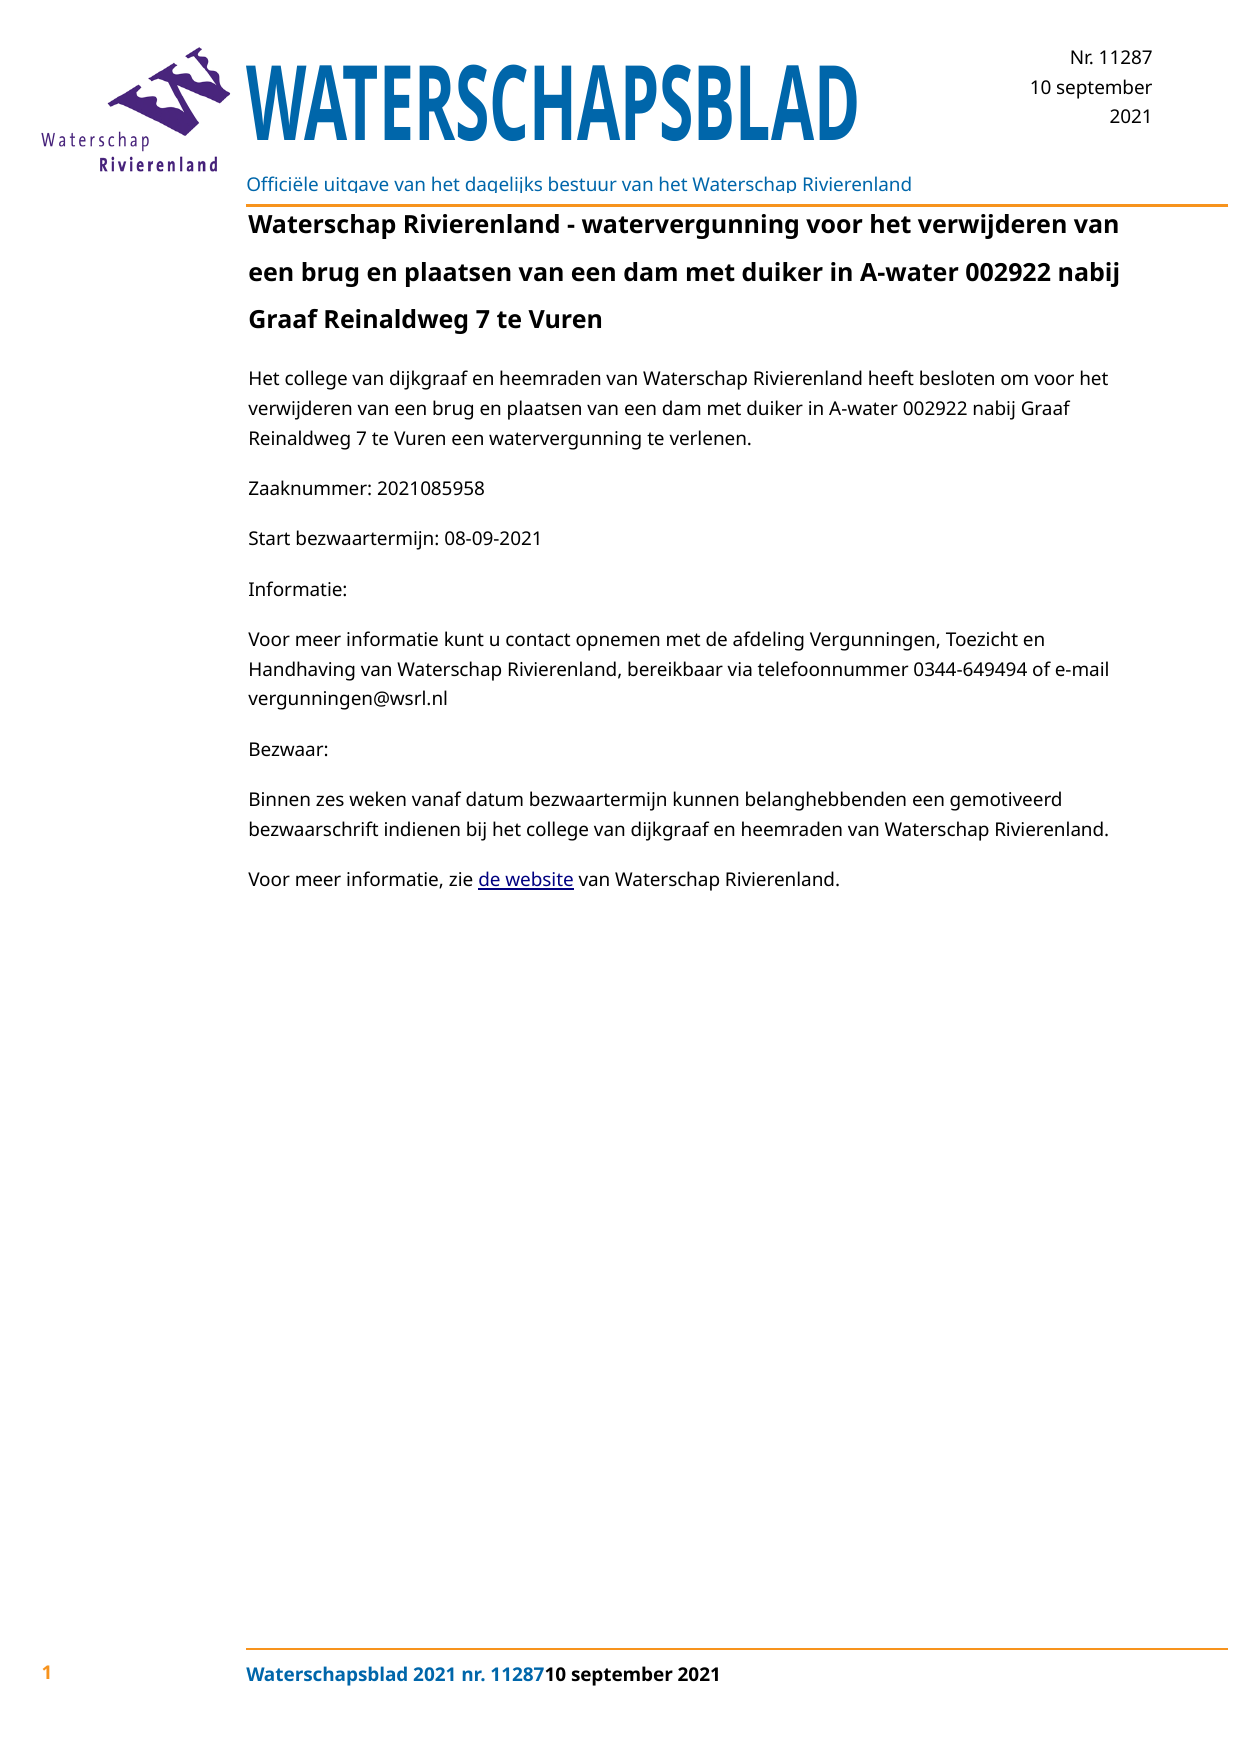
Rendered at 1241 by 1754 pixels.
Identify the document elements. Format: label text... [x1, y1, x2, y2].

text Informatie: [248, 576, 1152, 602]
picture [41, 47, 231, 172]
text Voor meer informatie, zie de website van Waterschap Rivierenland. [248, 866, 1152, 892]
text Bezwaar: [248, 736, 1152, 762]
text Start bezwaartermijn: 08-09-2021 [248, 526, 1152, 551]
text Zaaknummer: 2021085958 [248, 475, 1152, 501]
text Waterschap Rivierenland - watervergunning voor het verwijderen van een brug en plaatsen van een dam met duiker in A-water 002922 nabij Graaf Reinaldweg 7 te Vuren [248, 207, 1152, 336]
text Voor meer informatie kunt u contact opnemen met de afdeling Vergunningen, Toezicht en Handhaving van Waterschap Rivierenland, bereikbaar via telefoonnummer 0344-649494 of e-mail vergunningen@wsrl.nl [248, 626, 1152, 711]
text Het college van dijkgraaf en heemraden van Waterschap Rivierenland heeft besloten om voor het verwijderen van een brug en plaatsen van een dam met duiker in A-water 002922 nabij Graaf Reinaldweg 7 te Vuren een watervergunning te verlenen. [248, 366, 1152, 450]
text Binnen zes weken vanaf datum bezwaartermijn kunnen belanghebbenden een gemotiveerd bezwaarschrift indienen bij het college van dijkgraaf en heemraden van Waterschap Rivierenland. [248, 786, 1152, 842]
